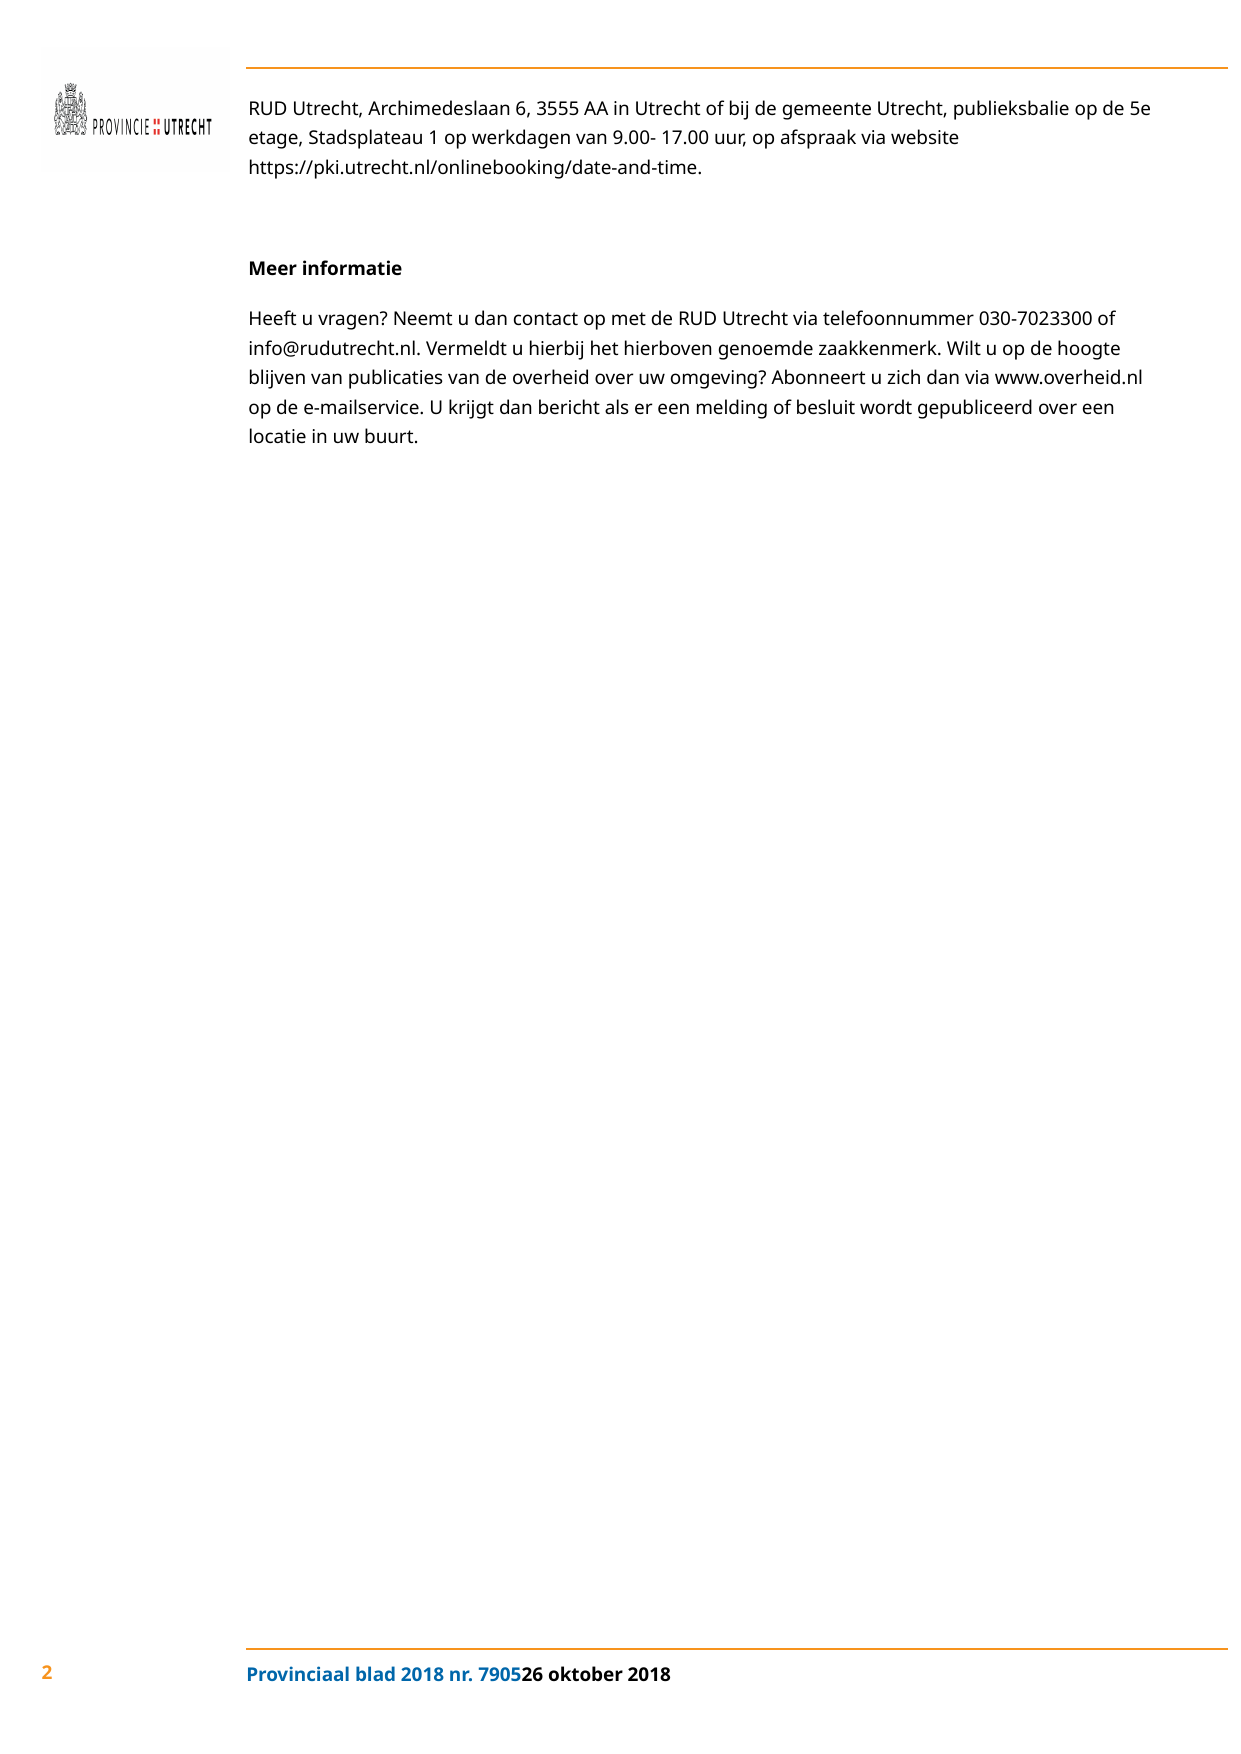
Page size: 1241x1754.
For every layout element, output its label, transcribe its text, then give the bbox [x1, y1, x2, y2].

text Heeft u vragen? Neemt u dan contact op met de RUD Utrecht via telefoonnummer 030-7023300 of info@rudutrecht.nl. Vermeldt u hierbij het hierboven genoemde zaakkenmerk. Wilt u op de hoogte blijven van publicaties van de overheid over uw omgeving? Abonneert u zich dan via www.overheid.nl op de e-mailservice. U krijgt dan bericht als er een melding of besluit wordt gepubliceerd over een locatie in uw buurt. [248, 305, 1152, 449]
text Meer informatie [248, 255, 1152, 281]
text RUD Utrecht, Archimedeslaan 6, 3555 AA in Utrecht of bij de gemeente Utrecht, publieksbalie op de 5e etage, Stadsplateau 1 op werkdagen van 9.00- 17.00 uur, op afspraak via website https://pki.utrecht.nl/onlinebooking/date-and-time. [248, 95, 1152, 180]
picture [41, 47, 231, 172]
